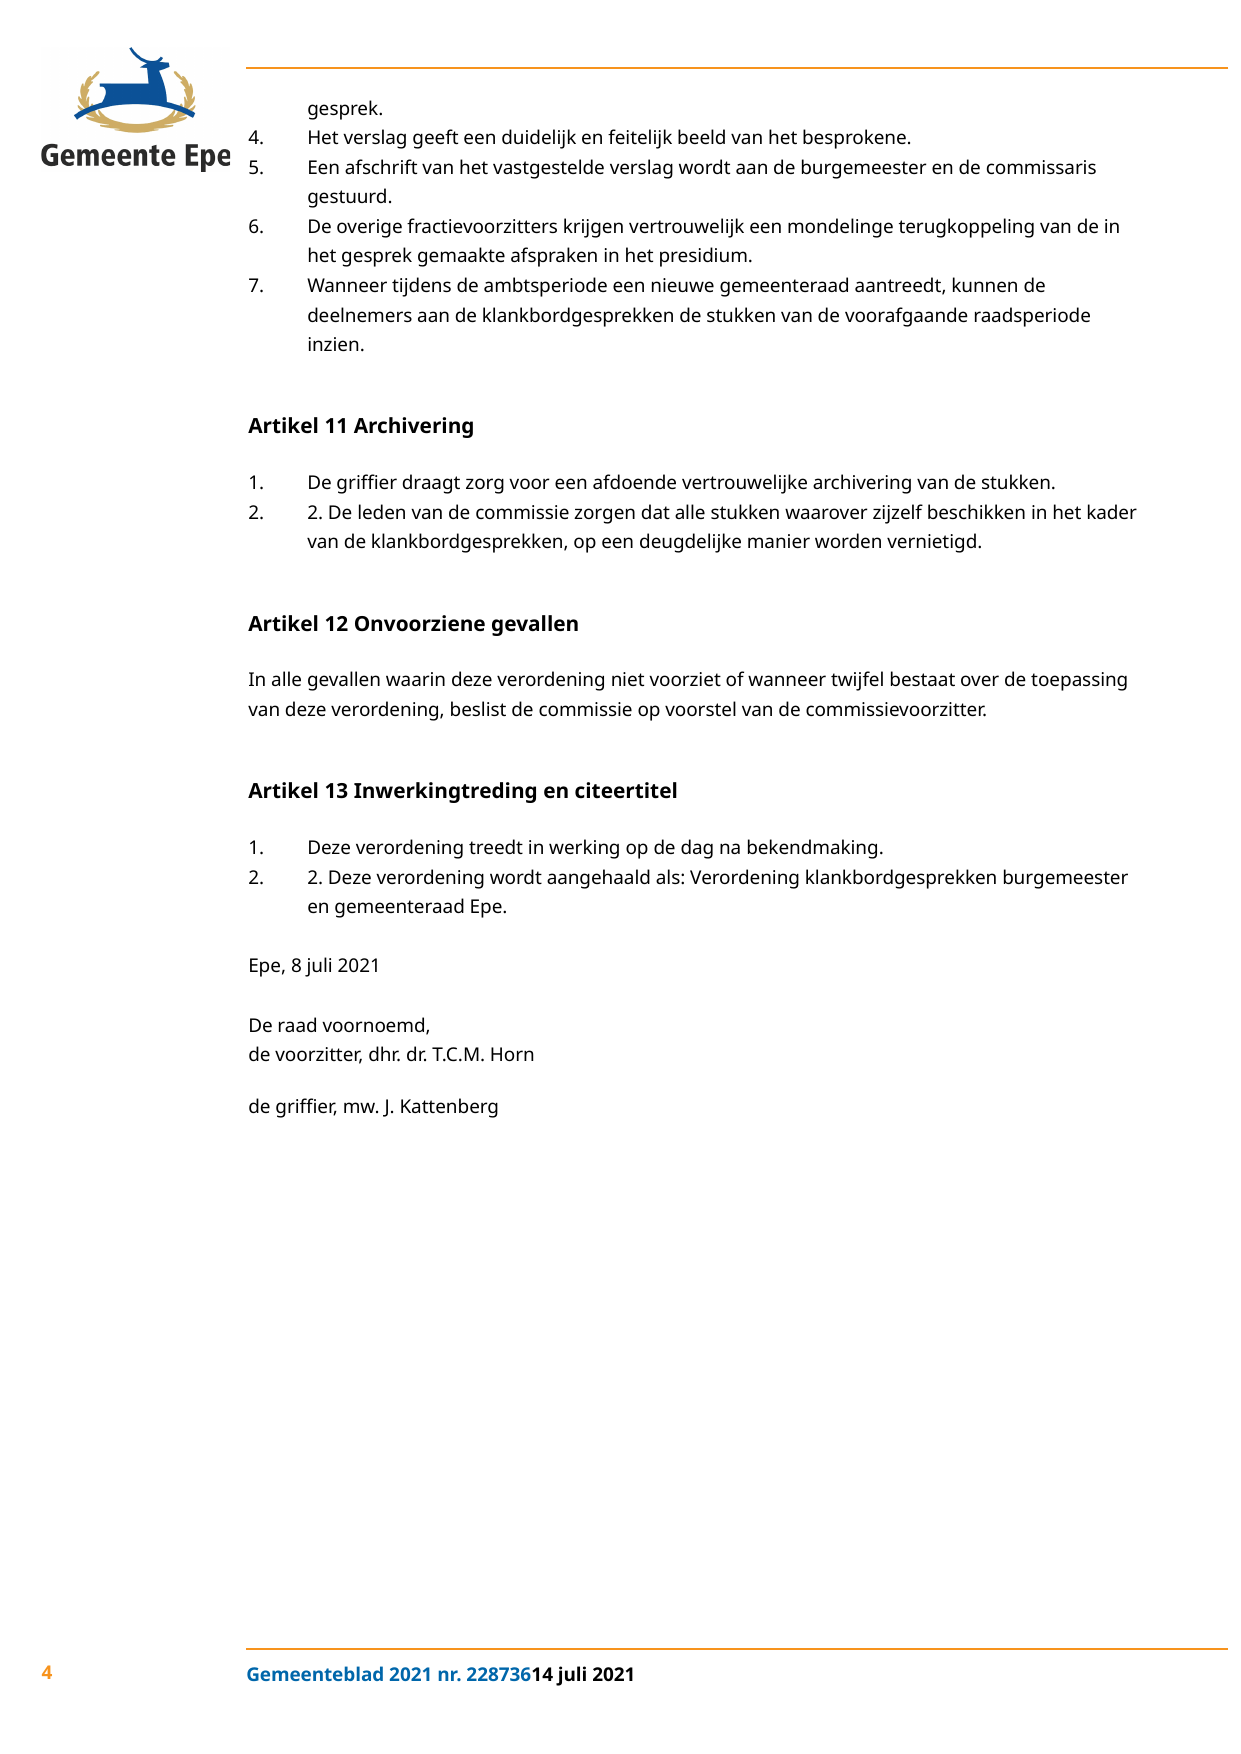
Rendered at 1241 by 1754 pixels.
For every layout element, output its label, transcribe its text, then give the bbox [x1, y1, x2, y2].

list Het verslag geeft een duidelijk en feitelijk beeld van het besprokene. [248, 124, 1152, 150]
text De raad voornoemd, [248, 1012, 1152, 1037]
text In alle gevallen waarin deze verordening niet voorziet of wanneer twijfel bestaat over de toepassing van deze verordening, beslist de commissie op voorstel van de commissievoorzitter. [248, 667, 1152, 722]
list Deze verordening treedt in werking op de dag na bekendmaking. [248, 834, 1152, 860]
text Epe, 8 juli 2021 [248, 953, 1152, 978]
list De griffier draagt zorg voor een afdoende vertrouwelijke archivering van de stukken. [248, 469, 1152, 495]
text de voorzitter, dhr. dr. T.C.M. Horn [248, 1041, 1152, 1067]
text Artikel 11 Archivering [248, 411, 1152, 440]
list gesprek. [248, 95, 1152, 121]
text Artikel 12 Onvoorziene gevallen [248, 609, 1152, 637]
list 2. De leden van de commissie zorgen dat alle stukken waarover zijzelf beschikken in het kader van de klankbordgesprekken, op een deugdelijke manier worden vernietigd. [248, 499, 1152, 554]
list De overige fractievoorzitters krijgen vertrouwelijk een mondelinge terugkoppeling van de in het gesprek gemaakte afspraken in het presidium. [248, 213, 1152, 268]
list Wanneer tijdens de ambtsperiode een nieuwe gemeenteraad aantreedt, kunnen de deelnemers aan de klankbordgesprekken de stukken van de voorafgaande raadsperiode inzien. [248, 272, 1152, 357]
picture [41, 47, 231, 172]
text Artikel 13 Inwerkingtreding en citeertitel [248, 776, 1152, 805]
text de griffier, mw. J. Kattenberg [248, 1093, 1152, 1118]
list 2. Deze verordening wordt aangehaald als: Verordening klankbordgesprekken burgemeester en gemeenteraad Epe. [248, 864, 1152, 919]
list Een afschrift van het vastgestelde verslag wordt aan de burgemeester en de commissaris gestuurd. [248, 154, 1152, 209]
